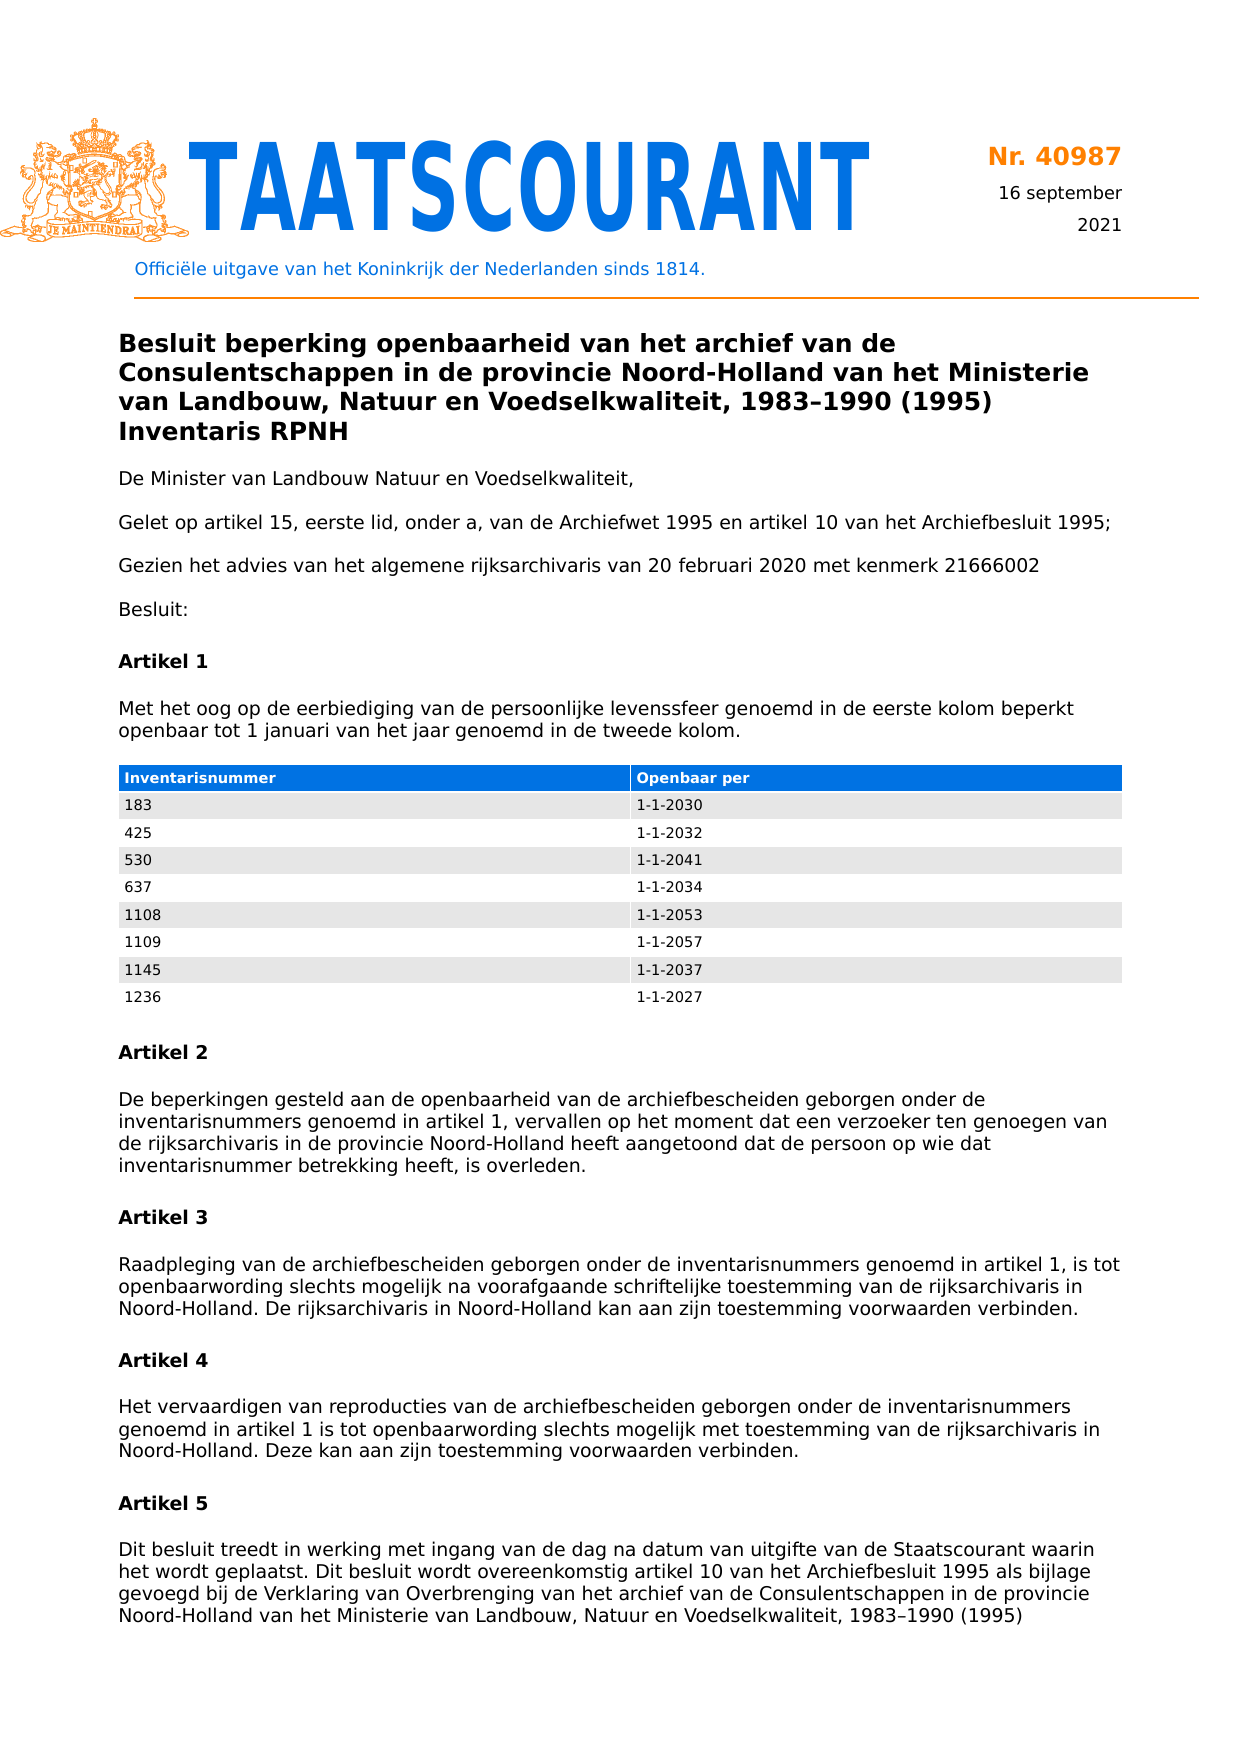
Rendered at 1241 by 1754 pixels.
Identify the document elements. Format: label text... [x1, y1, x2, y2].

table_header Openbaar per [631, 765, 1122, 791]
subtitle Artikel 1 [118, 651, 1122, 673]
table_header [0, 242, 134, 297]
text Het vervaardigen van reproducties van de archiefbescheiden geborgen onder de inventarisnummers genoemd in artikel 1 is tot openbaarwording slechts mogelijk met toestemming van de rijksarchivaris in Noord-Holland. Deze kan aan zijn toestemming voorwaarden verbinden. [118, 1396, 1122, 1462]
subtitle Artikel 5 [118, 1492, 1122, 1514]
table_cell 1-1-2057 [631, 930, 1122, 956]
subtitle Artikel 2 [118, 1042, 1122, 1064]
table_header Nr. 40987 [939, 118, 1199, 177]
table_cell 1145 [119, 957, 630, 983]
table_cell 16 september [939, 177, 1199, 209]
text De Minister van Landbouw Natuur en Voedselkwaliteit, [118, 468, 1122, 490]
table_cell 2021 [939, 209, 1199, 259]
table_cell 1-1-2034 [631, 875, 1122, 901]
table_cell 1-1-2053 [631, 902, 1122, 928]
text Met het oog op de eerbiediging van de persoonlijke levenssfeer genoemd in de eerste kolom beperkt openbaar tot 1 januari van het jaar genoemd in de tweede kolom. [118, 698, 1122, 742]
table_cell 1109 [119, 930, 630, 956]
table_cell 530 [119, 847, 630, 874]
text Gelet op artikel 15, eerste lid, onder a, van de Archiefwet 1995 en artikel 10 van het Archiefbesluit 1995; [118, 512, 1122, 533]
table_cell Officiële uitgave van het Koninkrijk der Nederlanden sinds 1814. [134, 259, 1199, 297]
text Gezien het advies van het algemene rijksarchivaris van 20 februari 2020 met kenmerk 21666002 [118, 555, 1122, 577]
text Raadpleging van de archiefbescheiden geborgen onder de inventarisnummers genoemd in artikel 1, is tot openbaarwording slechts mogelijk na voorafgaande schriftelijke toestemming van de rijksarchivaris in Noord-Holland. De rijksarchivaris in Noord-Holland kan aan zijn toestemming voorwaarden verbinden. [118, 1253, 1122, 1319]
subtitle Artikel 4 [118, 1349, 1122, 1371]
picture [0, 118, 189, 242]
table_cell 1-1-2037 [631, 957, 1122, 983]
table_cell 1108 [119, 902, 630, 928]
table_cell 1-1-2030 [631, 793, 1122, 819]
text De beperkingen gesteld aan de openbaarheid van de archiefbescheiden geborgen onder de inventarisnummers genoemd in artikel 1, vervallen op het moment dat een verzoeker ten genoegen van de rijksarchivaris in de provincie Noord-Holland heeft aangetoond dat de persoon op wie dat inventarisnummer betrekking heeft, is overleden. [118, 1089, 1122, 1177]
table_cell 1-1-2032 [631, 820, 1122, 846]
text Besluit: [118, 599, 1122, 621]
subtitle Besluit beperking openbaarheid van het archief van de Consulentschappen in de provincie Noord-Holland van het Ministerie van Landbouw, Natuur en Voedselkwaliteit, 1983–1990 (1995) Inventaris RPNH [118, 329, 1122, 446]
table_header STAATSCOURANT [134, 118, 939, 259]
text Dit besluit treedt in werking met ingang van de dag na datum van uitgifte van de Staatscourant waarin het wordt geplaatst. Dit besluit wordt overeenkomstig artikel 10 van het Archiefbesluit 1995 als bijlage gevoegd bij de Verklaring van Overbrenging van het archief van de Consulentschappen in de provincie Noord-Holland van het Ministerie van Landbouw, Natuur en Voedselkwaliteit, 1983–1990 (1995) [118, 1539, 1122, 1627]
table_cell 1-1-2041 [631, 847, 1122, 874]
table_cell 1236 [119, 984, 630, 1011]
table_cell 1-1-2027 [631, 984, 1122, 1011]
subtitle Artikel 3 [118, 1207, 1122, 1228]
table_cell 637 [119, 875, 630, 901]
table_cell 425 [119, 820, 630, 846]
table_cell 183 [119, 793, 630, 819]
table_header Inventarisnummer [119, 765, 630, 791]
